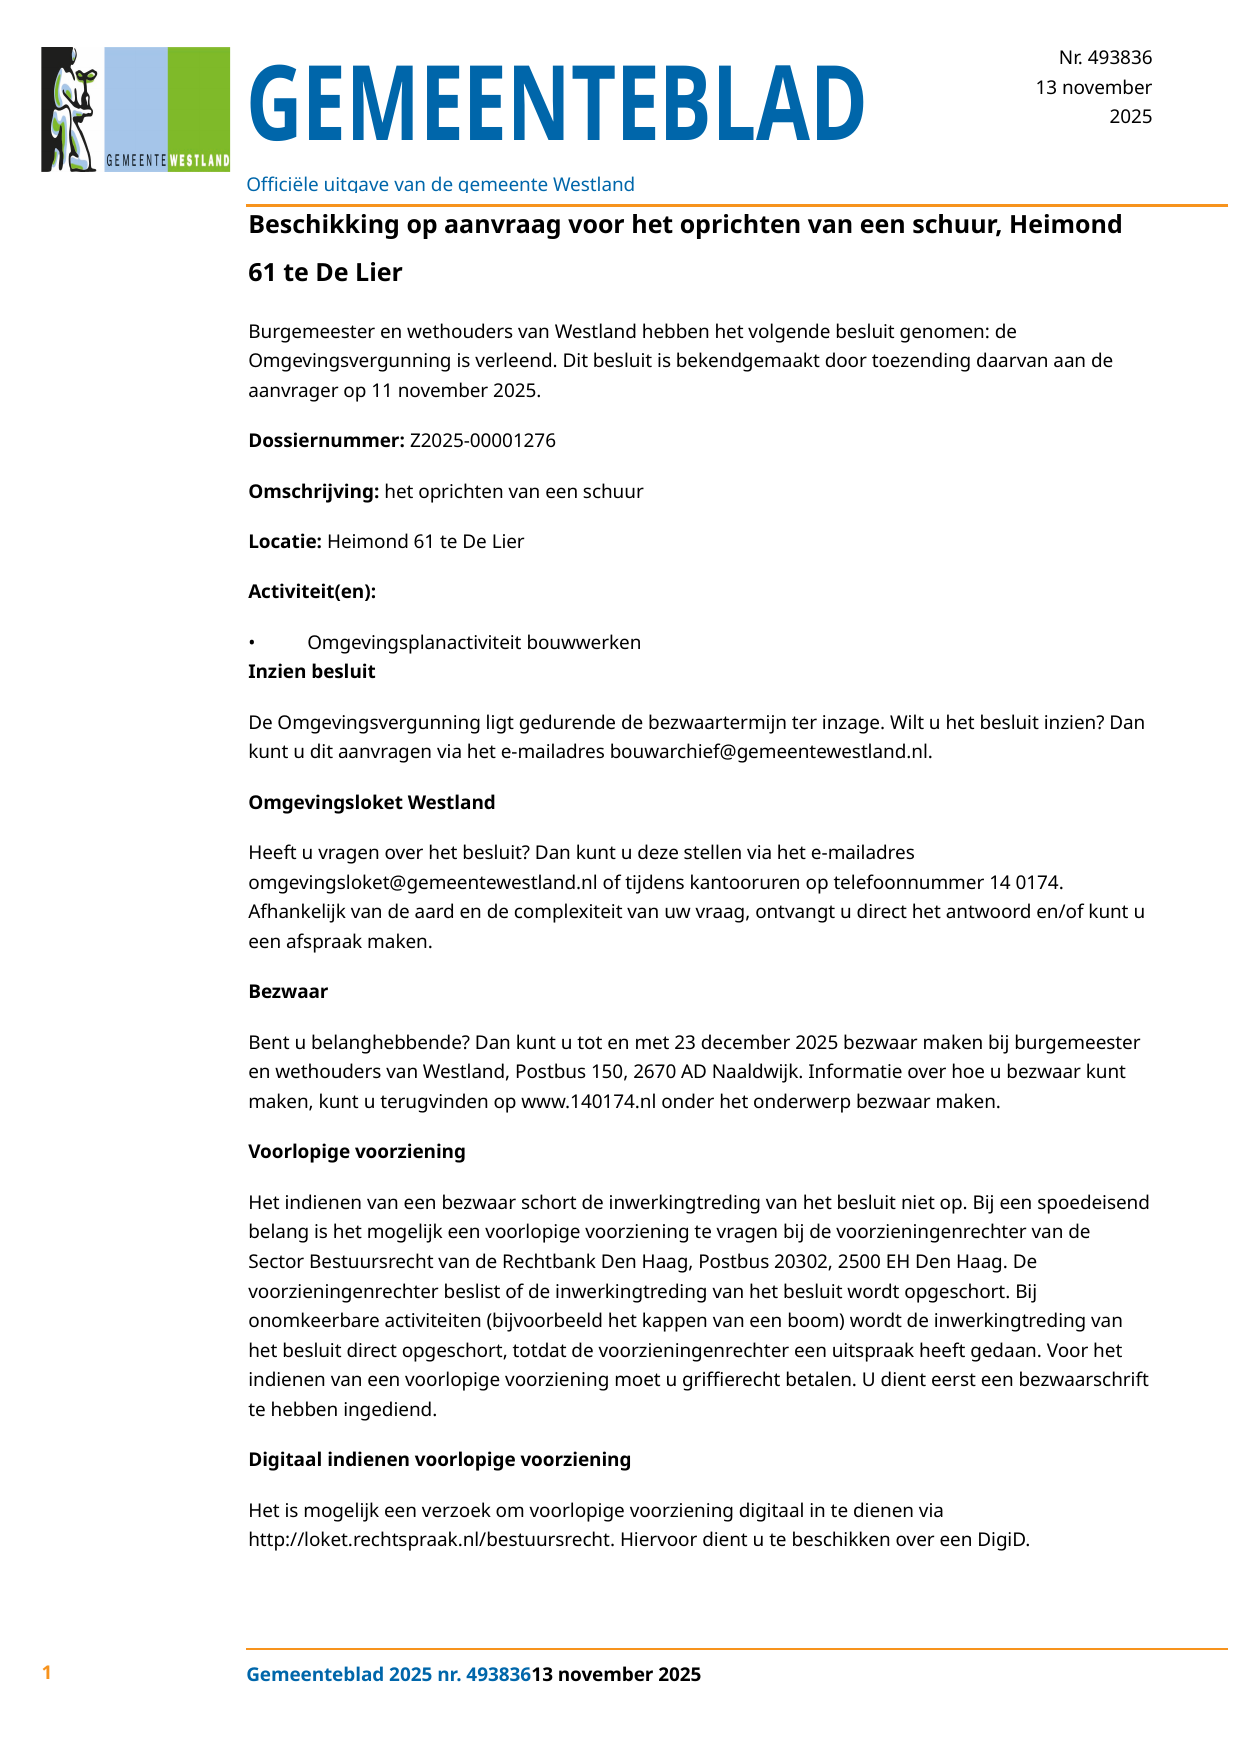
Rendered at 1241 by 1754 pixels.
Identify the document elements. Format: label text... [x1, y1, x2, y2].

text Digitaal indienen voorlopige voorziening [248, 1447, 1152, 1472]
text Voorlopige voorziening [248, 1139, 1152, 1164]
text Heeft u vragen over het besluit? Dan kunt u deze stellen via het e-mailadres omgevingsloket@gemeentewestland.nl of tijdens kantooruren op telefoonnummer 14 0174. Afhankelijk van de aard en de complexiteit van uw vraag, ontvangt u direct het antwoord en/of kunt u een afspraak maken. [248, 839, 1152, 954]
text Omschrijving: het oprichten van een schuur [248, 478, 1152, 504]
text Omgevingsloket Westland [248, 789, 1152, 815]
list Omgevingsplanactiviteit bouwwerken [248, 629, 1152, 655]
text Bent u belanghebbende? Dan kunt u tot en met 23 december 2025 bezwaar maken bij burgemeester en wethouders van Westland, Postbus 150, 2670 AD Naaldwijk. Informatie over hoe u bezwaar kunt maken, kunt u terugvinden op www.140174.nl onder het onderwerp bezwaar maken. [248, 1029, 1152, 1114]
text De Omgevingsvergunning ligt gedurende de bezwaartermijn ter inzage. Wilt u het besluit inzien? Dan kunt u dit aanvragen via het e-mailadres bouwarchief@gemeentewestland.nl. [248, 709, 1152, 764]
text Burgemeester en wethouders van Westland hebben het volgende besluit genomen: de Omgevingsvergunning is verleend. Dit besluit is bekendgemaakt door toezending daarvan aan de aanvrager op 11 november 2025. [248, 318, 1152, 403]
text Inzien besluit [248, 659, 1152, 684]
text Bezwaar [248, 979, 1152, 1004]
text Dossiernummer: Z2025-00001276 [248, 427, 1152, 453]
text Activiteit(en): [248, 579, 1152, 604]
text Locatie: Heimond 61 te De Lier [248, 528, 1152, 554]
text Het indienen van een bezwaar schort de inwerkingtreding van het besluit niet op. Bij een spoedeisend belang is het mogelijk een voorlopige voorziening te vragen bij de voorzieningenrechter van de Sector Bestuursrecht van de Rechtbank Den Haag, Postbus 20302, 2500 EH Den Haag. De voorzieningenrechter beslist of de inwerkingtreding van het besluit wordt opgeschort. Bij onomkeerbare activiteiten (bijvoorbeeld het kappen van een boom) wordt de inwerkingtreding van het besluit direct opgeschort, totdat de voorzieningenrechter een uitspraak heeft gedaan. Voor het indienen van een voorlopige voorziening moet u griffierecht betalen. U dient eerst een bezwaarschrift te hebben ingediend. [248, 1189, 1152, 1422]
text Het is mogelijk een verzoek om voorlopige voorziening digitaal in te dienen via http://loket.rechtspraak.nl/bestuursrecht. Hiervoor dient u te beschikken over een DigiD. [248, 1497, 1152, 1552]
picture [41, 47, 231, 172]
text Beschikking op aanvraag voor het oprichten van een schuur, Heimond 61 te De Lier [248, 207, 1152, 288]
